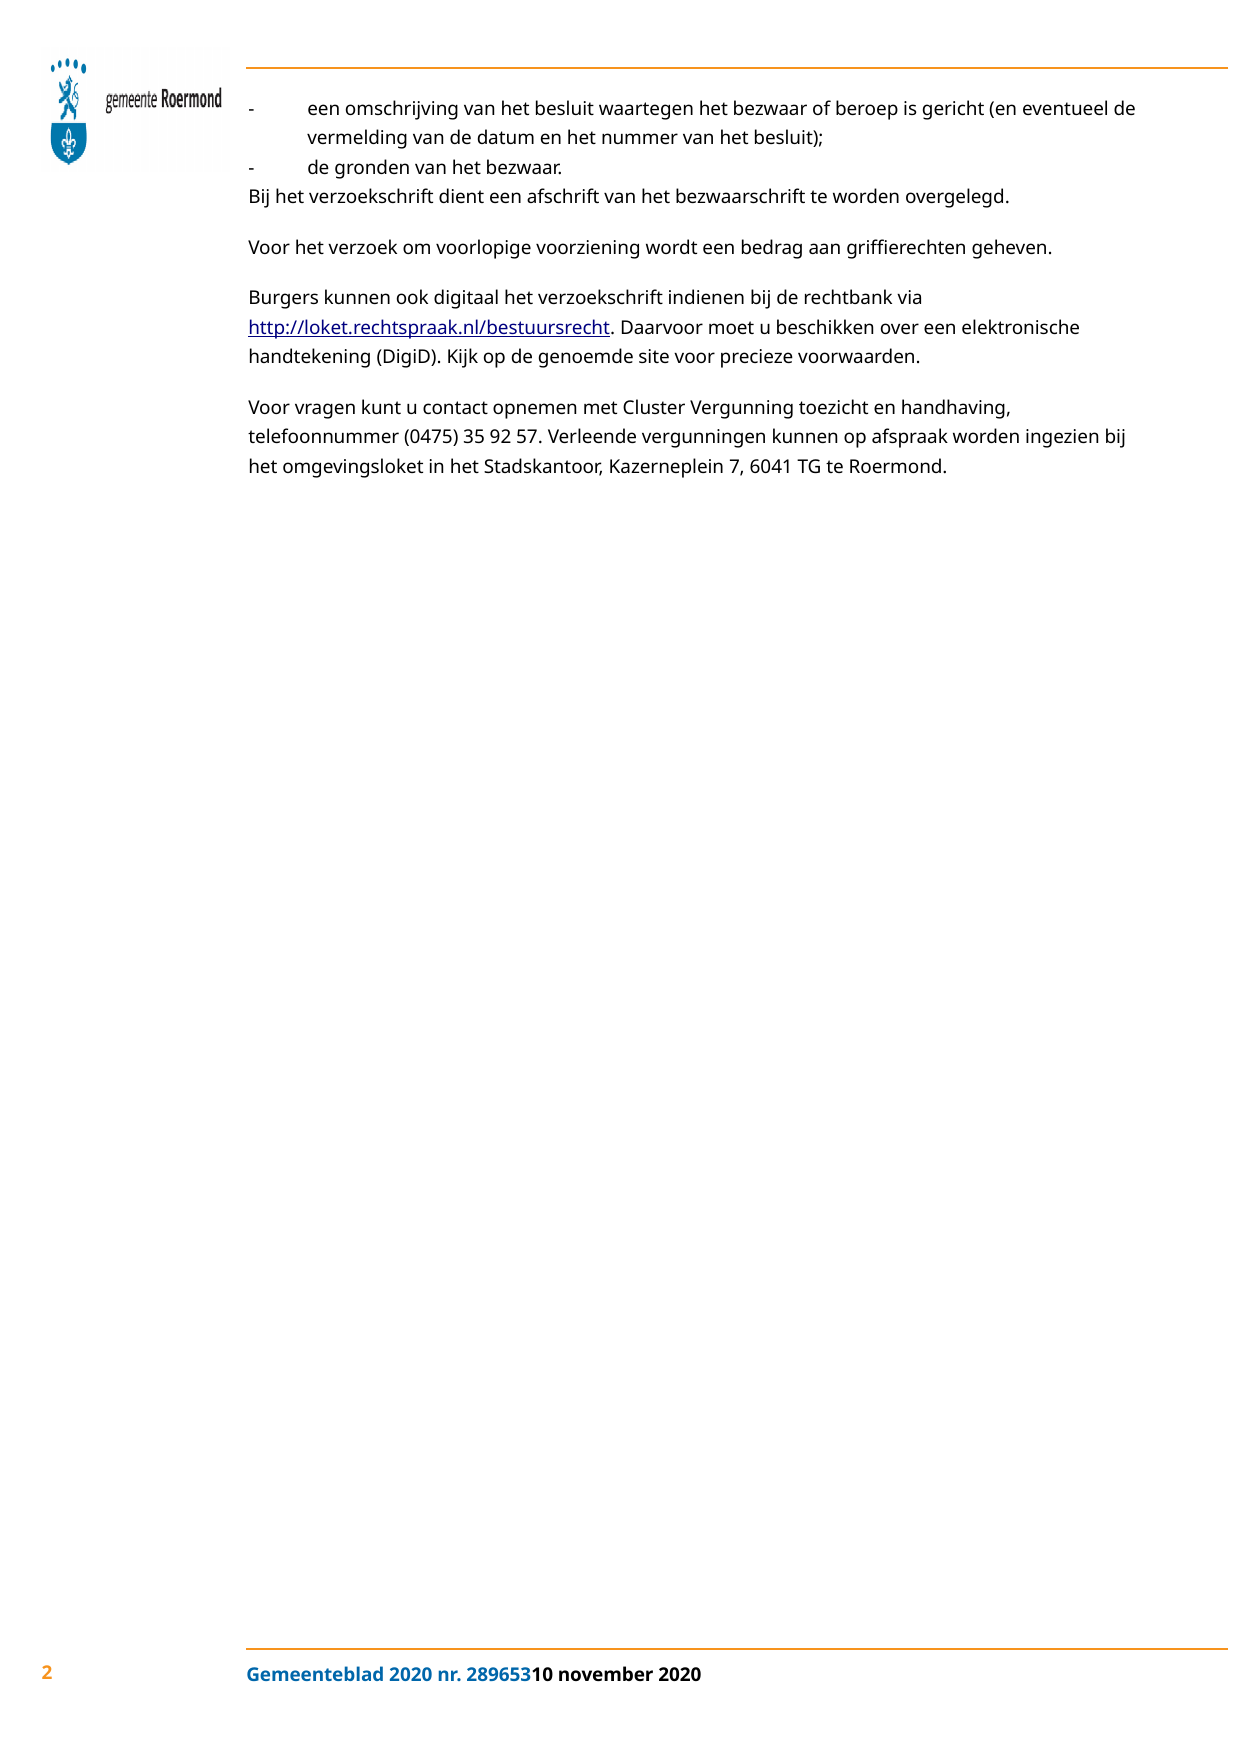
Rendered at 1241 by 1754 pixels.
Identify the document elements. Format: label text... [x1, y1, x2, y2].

list de gronden van het bezwaar. [248, 154, 1152, 180]
text Burgers kunnen ook digitaal het verzoekschrift indienen bij de rechtbank via http://loket.rechtspraak.nl/bestuursrecht. Daarvoor moet u beschikken over een elektronische handtekening (DigiD). Kijk op de genoemde site voor precieze voorwaarden. [248, 284, 1152, 369]
text Voor vragen kunt u contact opnemen met Cluster Vergunning toezicht en handhaving, telefoonnummer (0475) 35 92 57. Verleende vergunningen kunnen op afspraak worden ingezien bij het omgevingsloket in het Stadskantoor, Kazerneplein 7, 6041 TG te Roermond. [248, 394, 1152, 479]
text Voor het verzoek om voorlopige voorziening wordt een bedrag aan griffierechten geheven. [248, 234, 1152, 260]
text Bij het verzoekschrift dient een afschrift van het bezwaarschrift te worden overgelegd. [248, 183, 1152, 209]
list een omschrijving van het besluit waartegen het bezwaar of beroep is gericht (en eventueel de vermelding van de datum en het nummer van het besluit); [248, 95, 1152, 150]
picture [41, 47, 231, 172]
